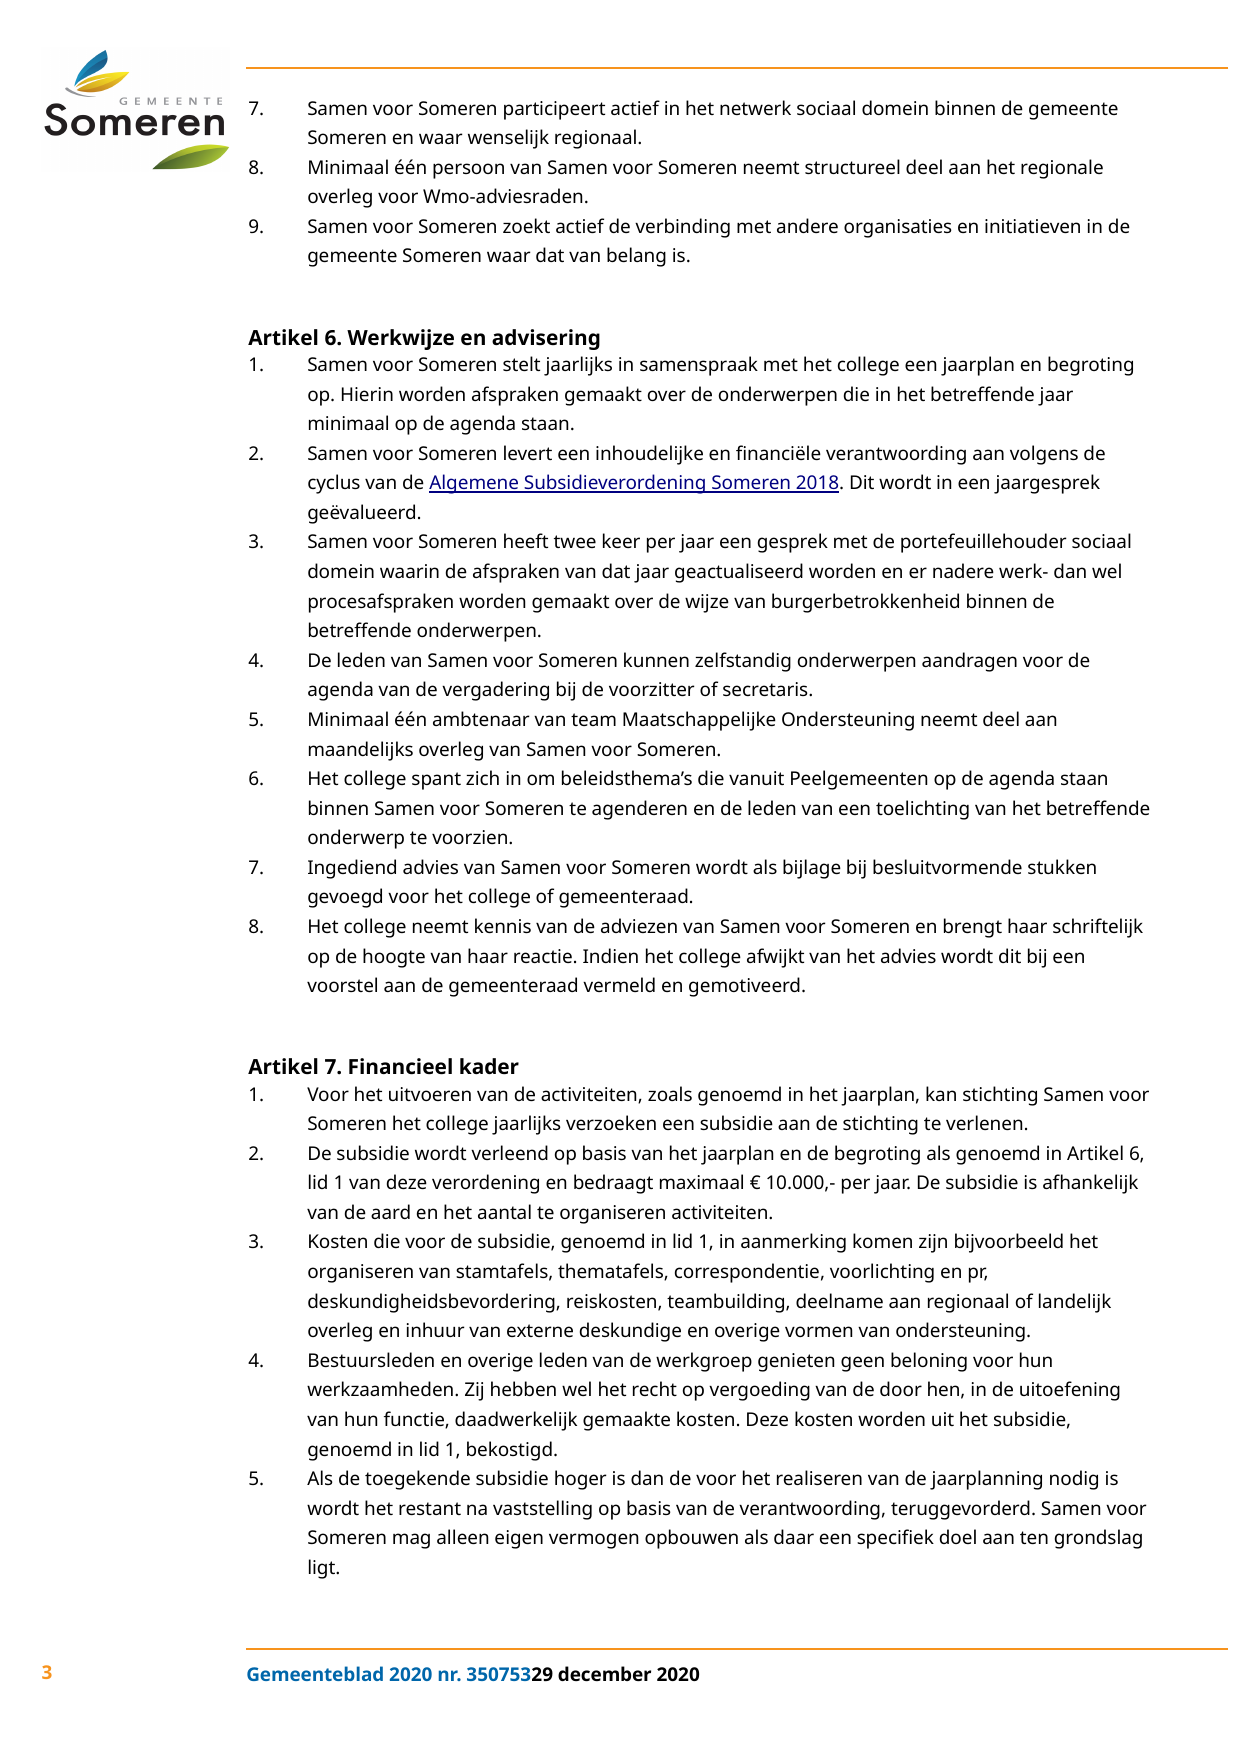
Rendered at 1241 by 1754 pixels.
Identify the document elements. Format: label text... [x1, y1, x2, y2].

list Kosten die voor de subsidie, genoemd in lid 1, in aanmerking komen zijn bijvoorbeeld het organiseren van stamtafels, thematafels, correspondentie, voorlichting en pr, deskundigheidsbevordering, reiskosten, teambuilding, deelname aan regionaal of landelijk overleg en inhuur van externe deskundige en overige vormen van ondersteuning. [248, 1229, 1152, 1343]
list Het college spant zich in om beleidsthema’s die vanuit Peelgemeenten op de agenda staan binnen Samen voor Someren te agenderen en de leden van een toelichting van het betreffende onderwerp te voorzien. [248, 765, 1152, 850]
list Minimaal één ambtenaar van team Maatschappelijke Ondersteuning neemt deel aan maandelijks overleg van Samen voor Someren. [248, 706, 1152, 761]
list Samen voor Someren stelt jaarlijks in samenspraak met het college een jaarplan en begroting op. Hierin worden afspraken gemaakt over de onderwerpen die in het betreffende jaar minimaal op de agenda staan. [248, 351, 1152, 436]
picture [41, 47, 231, 172]
list Ingediend advies van Samen voor Someren wordt als bijlage bij besluitvormende stukken gevoegd voor het college of gemeenteraad. [248, 854, 1152, 909]
list De subsidie wordt verleend op basis van het jaarplan en de begroting als genoemd in Artikel 6, lid 1 van deze verordening en bedraagt maximaal € 10.000,- per jaar. De subsidie is afhankelijk van de aard en het aantal te organiseren activiteiten. [248, 1140, 1152, 1225]
list Samen voor Someren participeert actief in het netwerk sociaal domein binnen de gemeente Someren en waar wenselijk regionaal. [248, 95, 1152, 150]
list Voor het uitvoeren van de activiteiten, zoals genoemd in het jaarplan, kan stichting Samen voor Someren het college jaarlijks verzoeken een subsidie aan de stichting te verlenen. [248, 1081, 1152, 1136]
list Als de toegekende subsidie hoger is dan de voor het realiseren van de jaarplanning nodig is wordt het restant na vaststelling op basis van de verantwoording, teruggevorderd. Samen voor Someren mag alleen eigen vermogen opbouwen als daar een specifiek doel aan ten grondslag ligt. [248, 1465, 1152, 1580]
list Samen voor Someren zoekt actief de verbinding met andere organisaties en initiatieven in de gemeente Someren waar dat van belang is. [248, 213, 1152, 268]
list Bestuursleden en overige leden van de werkgroep genieten geen beloning voor hun werkzaamheden. Zij hebben wel het recht op vergoeding van de door hen, in de uitoefening van hun functie, daadwerkelijk gemaakte kosten. Deze kosten worden uit het subsidie, genoemd in lid 1, bekostigd. [248, 1347, 1152, 1462]
text Artikel 7. Financieel kader [248, 1052, 1152, 1081]
list Het college neemt kennis van de adviezen van Samen voor Someren en brengt haar schriftelijk op de hoogte van haar reactie. Indien het college afwijkt van het advies wordt dit bij een voorstel aan de gemeenteraad vermeld en gemotiveerd. [248, 913, 1152, 998]
list Samen voor Someren heeft twee keer per jaar een gesprek met de portefeuillehouder sociaal domein waarin de afspraken van dat jaar geactualiseerd worden en er nadere werk- dan wel procesafspraken worden gemaakt over de wijze van burgerbetrokkenheid binnen de betreffende onderwerpen. [248, 529, 1152, 643]
list De leden van Samen voor Someren kunnen zelfstandig onderwerpen aandragen voor de agenda van de vergadering bij de voorzitter of secretaris. [248, 647, 1152, 702]
list Minimaal één persoon van Samen voor Someren neemt structureel deel aan het regionale overleg voor Wmo-adviesraden. [248, 154, 1152, 209]
text Artikel 6. Werkwijze en advisering [248, 323, 1152, 351]
list Samen voor Someren levert een inhoudelijke en financiële verantwoording aan volgens de cyclus van de Algemene Subsidieverordening Someren 2018. Dit wordt in een jaargesprek geëvalueerd. [248, 440, 1152, 525]
